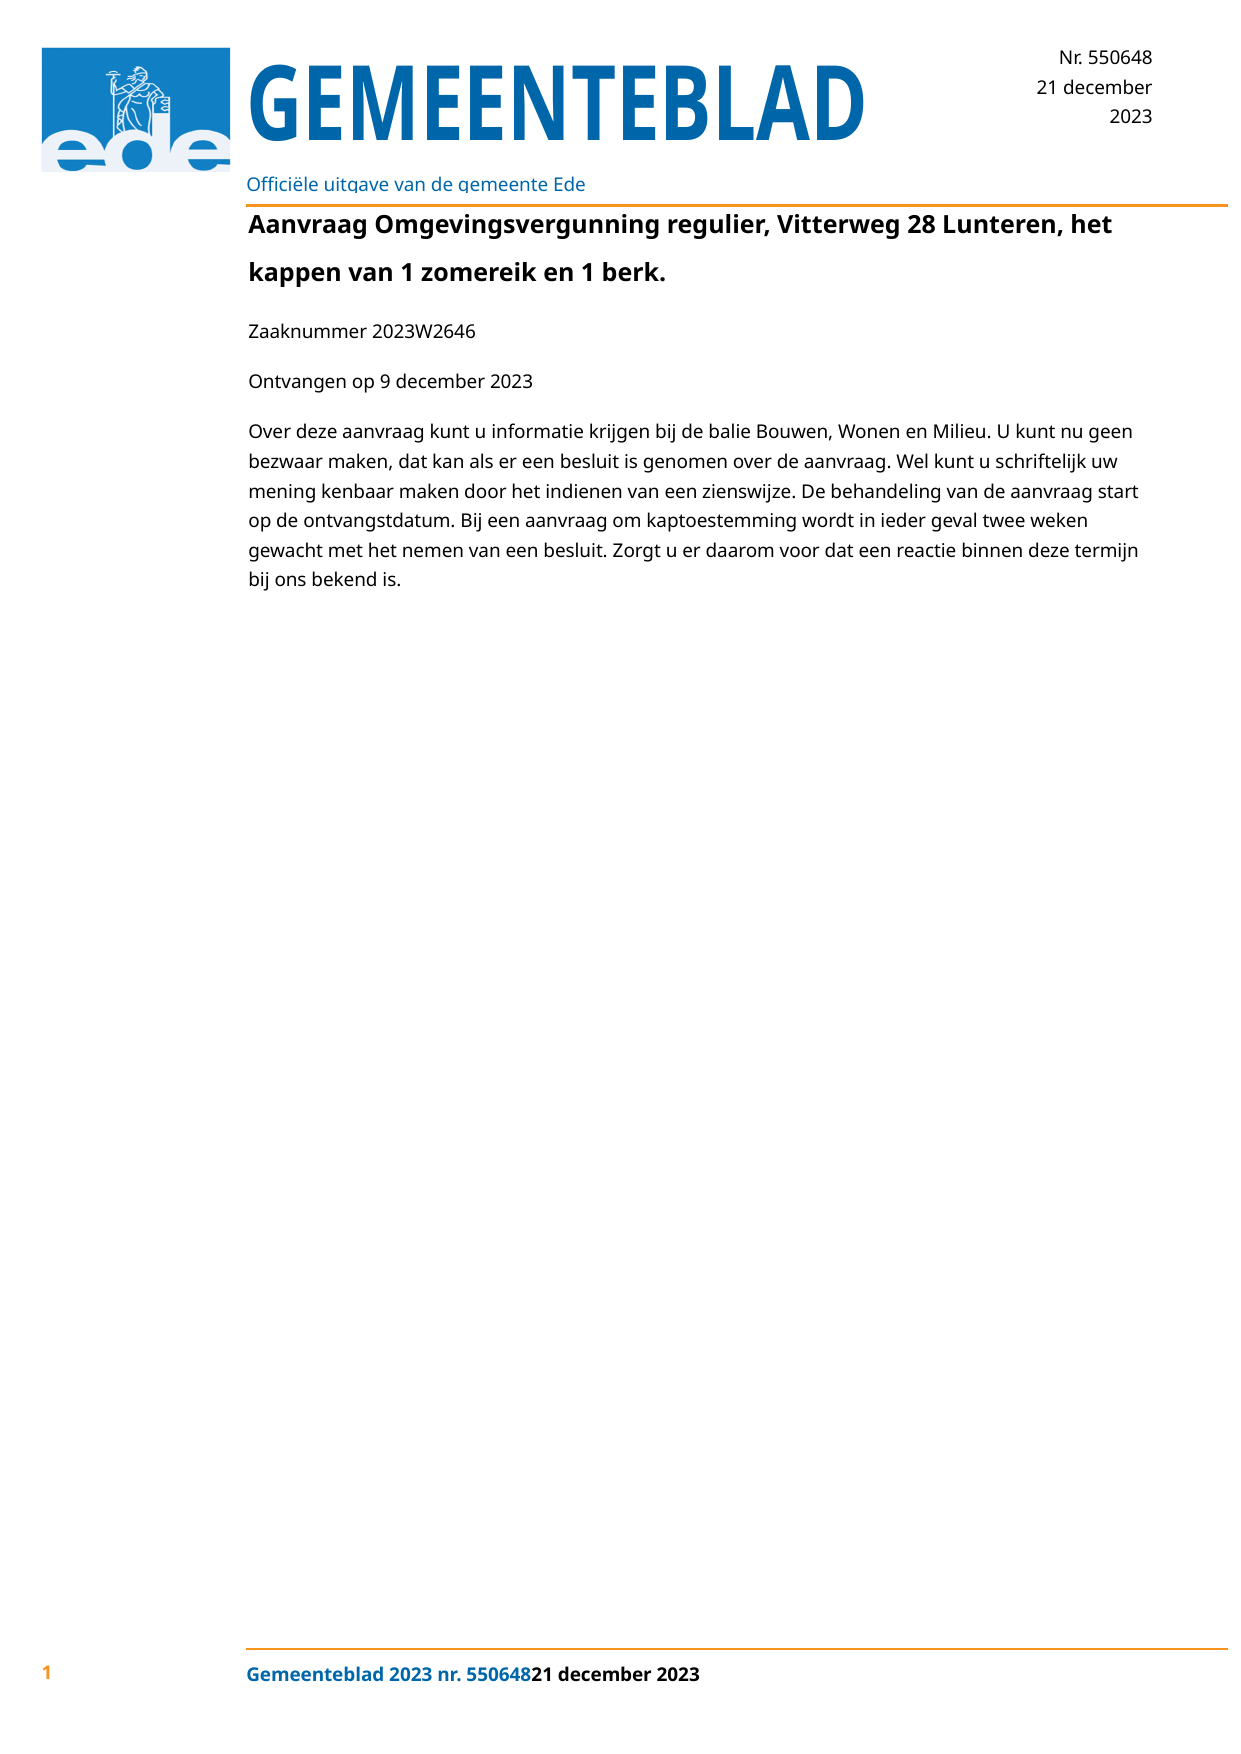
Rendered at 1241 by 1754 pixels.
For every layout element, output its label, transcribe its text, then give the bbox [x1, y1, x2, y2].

text Ontvangen op 9 december 2023 [248, 368, 1152, 394]
text Aanvraag Omgevingsvergunning regulier, Vitterweg 28 Lunteren, het kappen van 1 zomereik en 1 berk. [248, 207, 1152, 288]
text Over deze aanvraag kunt u informatie krijgen bij de balie Bouwen, Wonen en Milieu. U kunt nu geen bezwaar maken, dat kan als er een besluit is genomen over de aanvraag. Wel kunt u schriftelijk uw mening kenbaar maken door het indienen van een zienswijze. De behandeling van de aanvraag start op de ontvangstdatum. Bij een aanvraag om kaptoestemming wordt in ieder geval twee weken gewacht met het nemen van een besluit. Zorgt u er daarom voor dat een reactie binnen deze termijn bij ons bekend is. [248, 419, 1152, 592]
text Zaaknummer 2023W2646 [248, 318, 1152, 344]
picture [41, 47, 231, 172]
